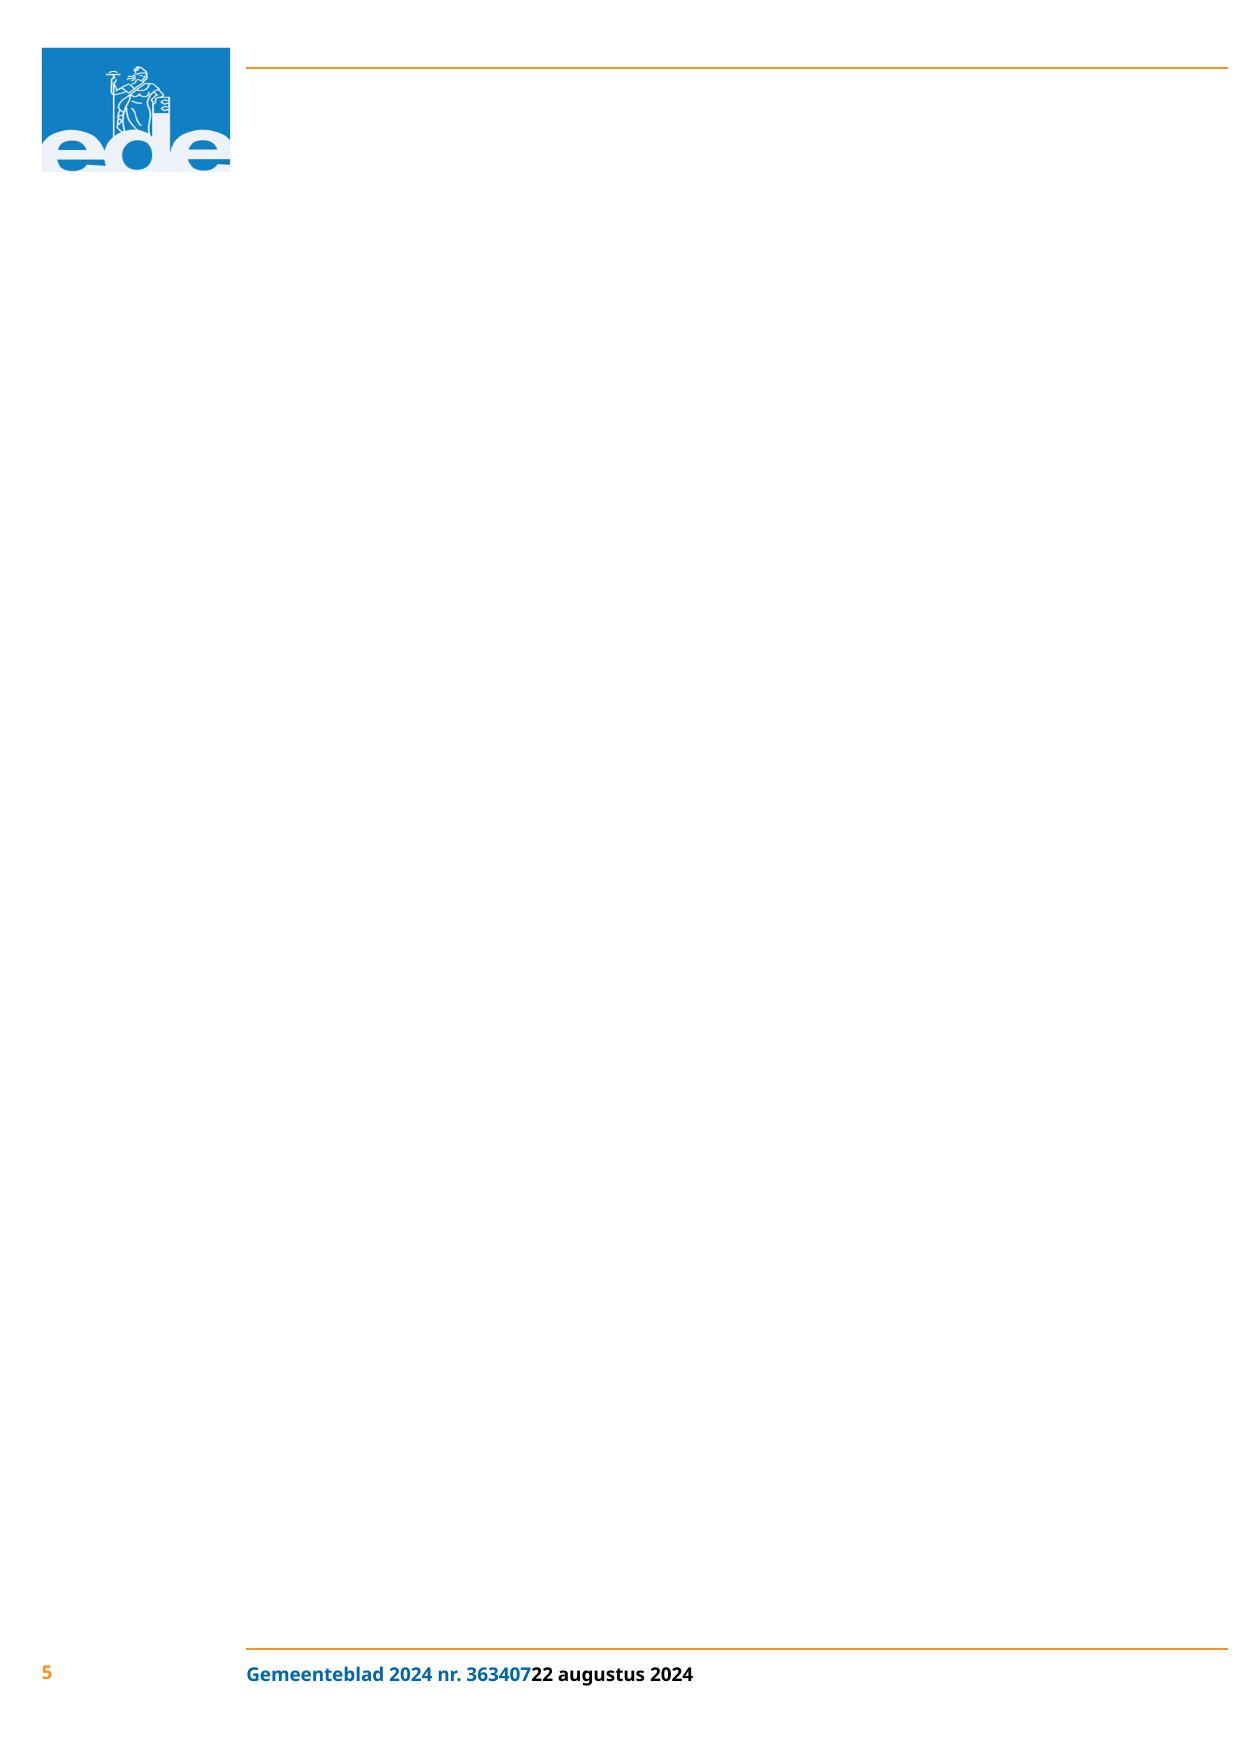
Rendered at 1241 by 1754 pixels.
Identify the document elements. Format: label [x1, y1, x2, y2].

picture [41, 47, 231, 172]
